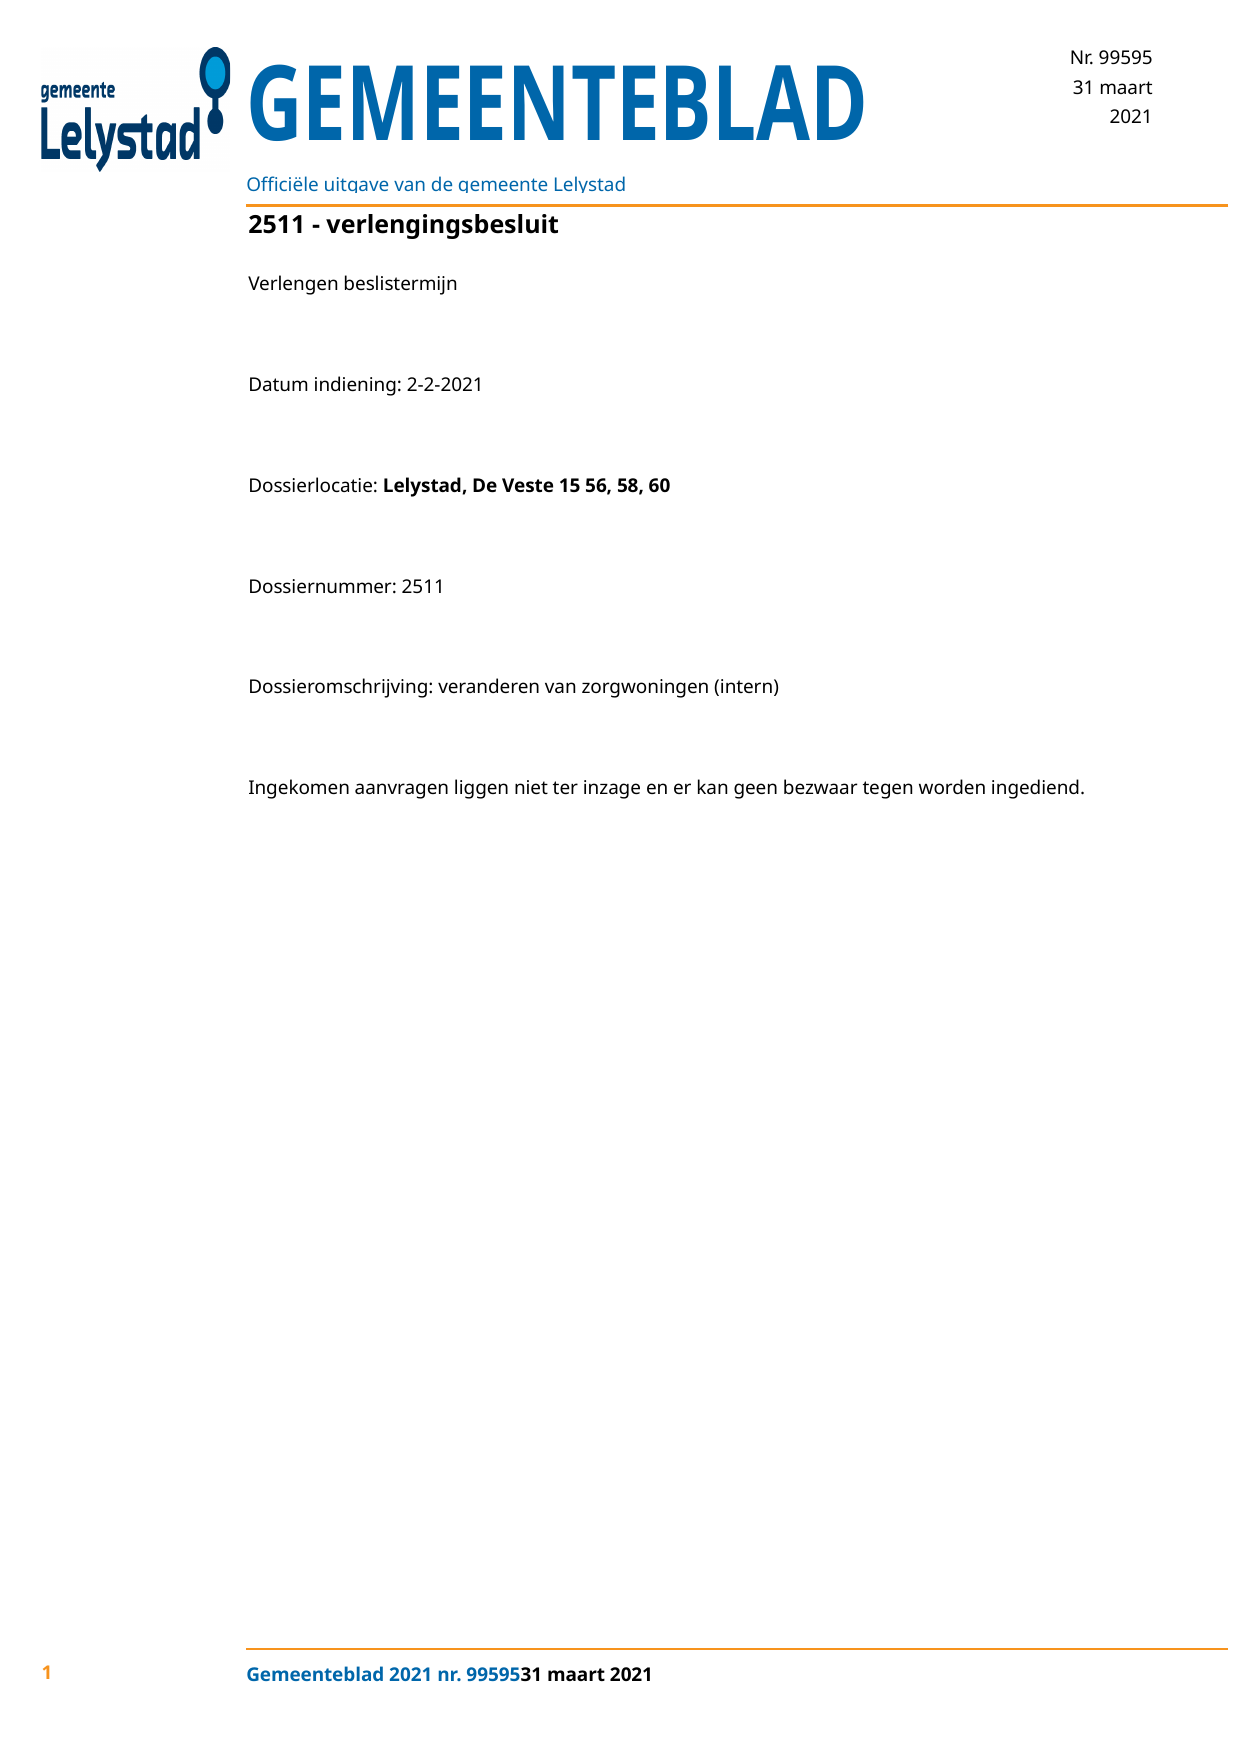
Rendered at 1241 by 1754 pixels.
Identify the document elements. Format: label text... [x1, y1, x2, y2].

text Dossieromschrijving: veranderen van zorgwoningen (intern) [248, 674, 1152, 699]
text Dossiernummer: 2511 [248, 573, 1152, 598]
text Dossierlocatie: Lelystad, De Veste 15 56, 58, 60 [248, 472, 1152, 498]
picture [41, 47, 231, 172]
text Datum indiening: 2-2-2021 [248, 371, 1152, 397]
text Ingekomen aanvragen liggen niet ter inzage en er kan geen bezwaar tegen worden ingediend. [248, 774, 1152, 800]
text 2511 - verlengingsbesluit [248, 207, 1152, 241]
text Verlengen beslistermijn [248, 270, 1152, 296]
